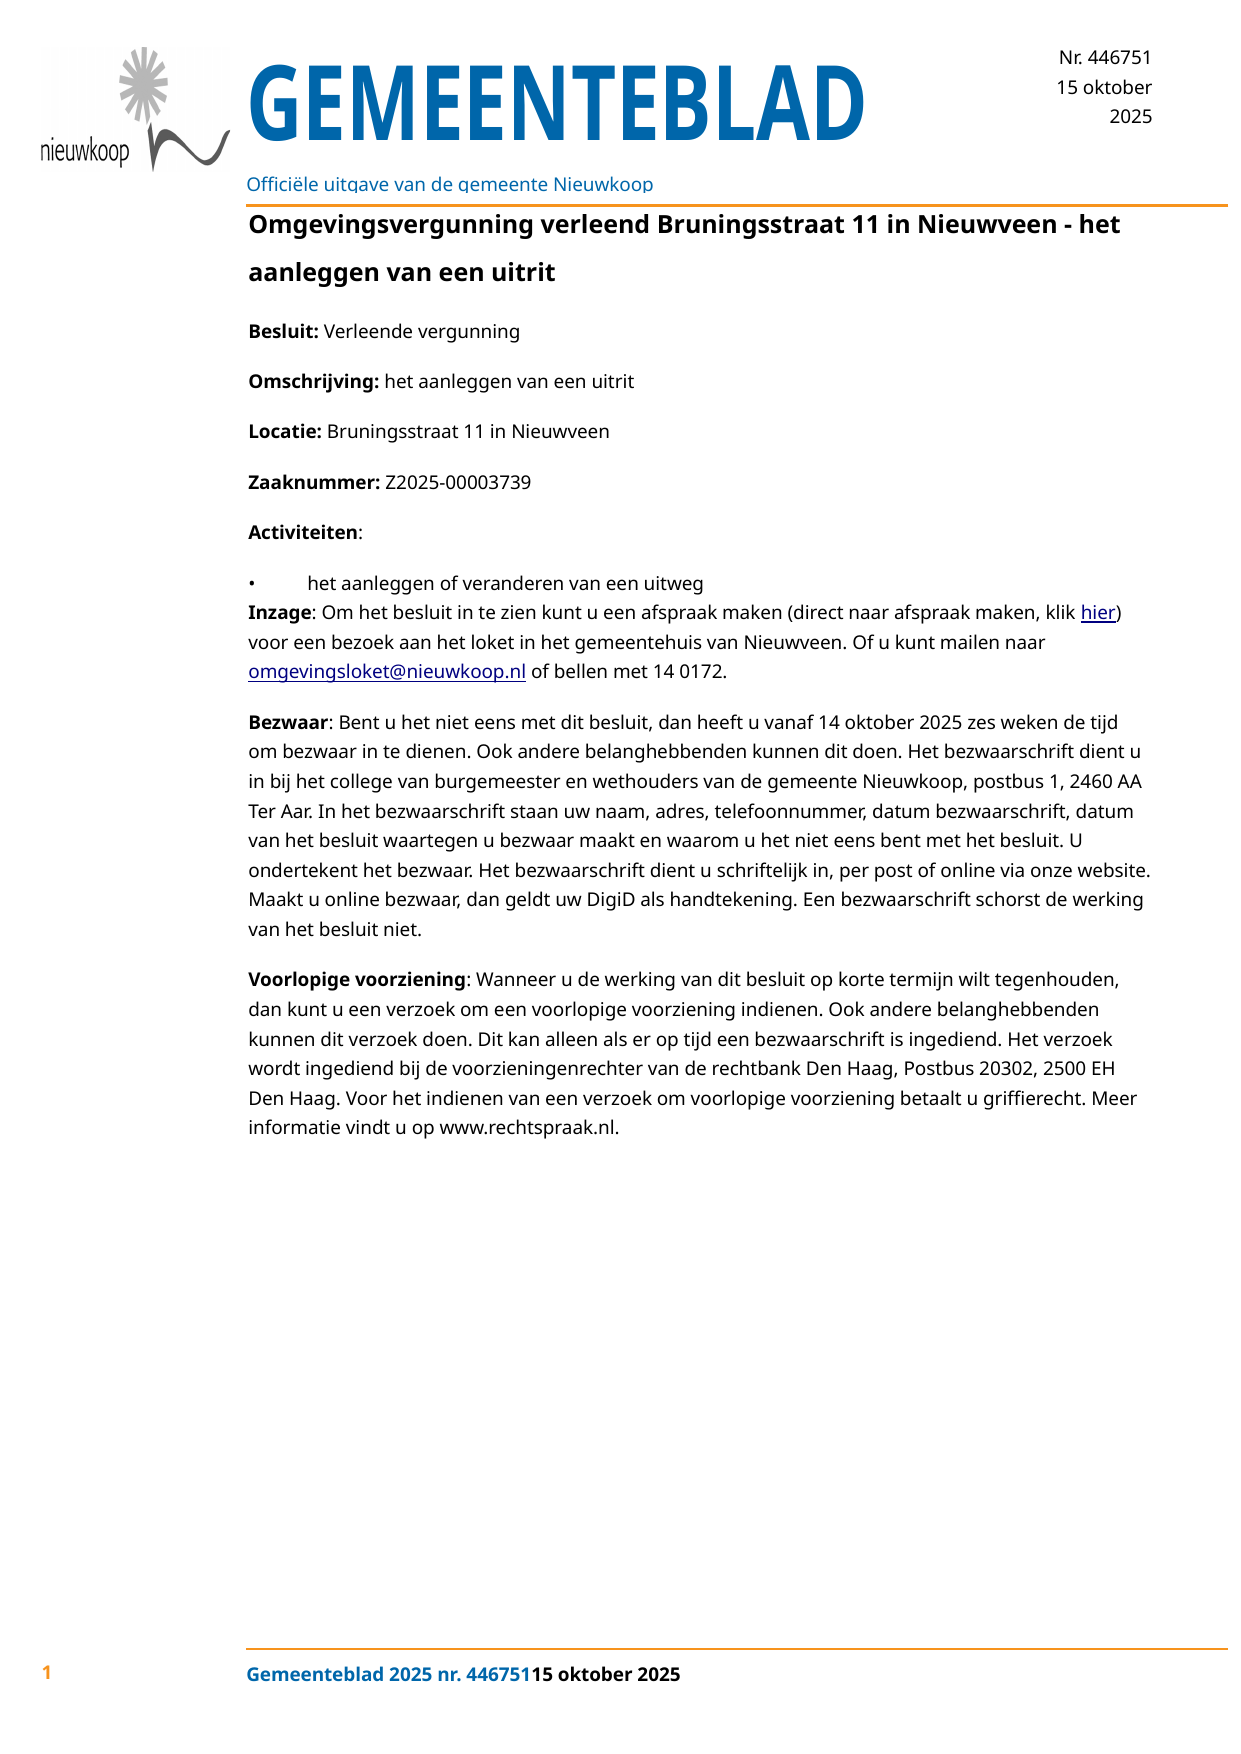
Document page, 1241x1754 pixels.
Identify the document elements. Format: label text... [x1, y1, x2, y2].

list het aanleggen of veranderen van een uitweg [248, 570, 1152, 596]
picture [41, 47, 231, 172]
text Bezwaar: Bent u het niet eens met dit besluit, dan heeft u vanaf 14 oktober 2025 zes weken de tijd om bezwaar in te dienen. Ook andere belanghebbenden kunnen dit doen. Het bezwaarschrift dient u in bij het college van burgemeester en wethouders van de gemeente Nieuwkoop, postbus 1, 2460 AA Ter Aar. In het bezwaarschrift staan uw naam, adres, telefoonnummer, datum bezwaarschrift, datum van het besluit waartegen u bezwaar maakt en waarom u het niet eens bent met het besluit. U ondertekent het bezwaar. Het bezwaarschrift dient u schriftelijk in, per post of online via onze website. Maakt u online bezwaar, dan geldt uw DigiD als handtekening. Een bezwaarschrift schorst de werking van het besluit niet. [248, 709, 1152, 942]
text Zaaknummer: Z2025-00003739 [248, 469, 1152, 495]
text Voorlopige voorziening: Wanneer u de werking van dit besluit op korte termijn wilt tegenhouden, dan kunt u een verzoek om een voorlopige voorziening indienen. Ook andere belanghebbenden kunnen dit verzoek doen. Dit kan alleen als er op tijd een bezwaarschrift is ingediend. Het verzoek wordt ingediend bij de voorzieningenrechter van de rechtbank Den Haag, Postbus 20302, 2500 EH Den Haag. Voor het indienen van een verzoek om voorlopige voorziening betaalt u griffierecht. Meer informatie vindt u op www.rechtspraak.nl. [248, 967, 1152, 1140]
text Inzage: Om het besluit in te zien kunt u een afspraak maken (direct naar afspraak maken, klik hier) voor een bezoek aan het loket in het gemeentehuis van Nieuwveen. Of u kunt mailen naar omgevingsloket@nieuwkoop.nl of bellen met 14 0172. [248, 599, 1152, 684]
text Activiteiten: [248, 519, 1152, 545]
text Besluit: Verleende vergunning [248, 318, 1152, 344]
text Omschrijving: het aanleggen van een uitrit [248, 368, 1152, 394]
text Locatie: Bruningsstraat 11 in Nieuwveen [248, 419, 1152, 444]
text Omgevingsvergunning verleend Bruningsstraat 11 in Nieuwveen - het aanleggen van een uitrit [248, 207, 1152, 288]
